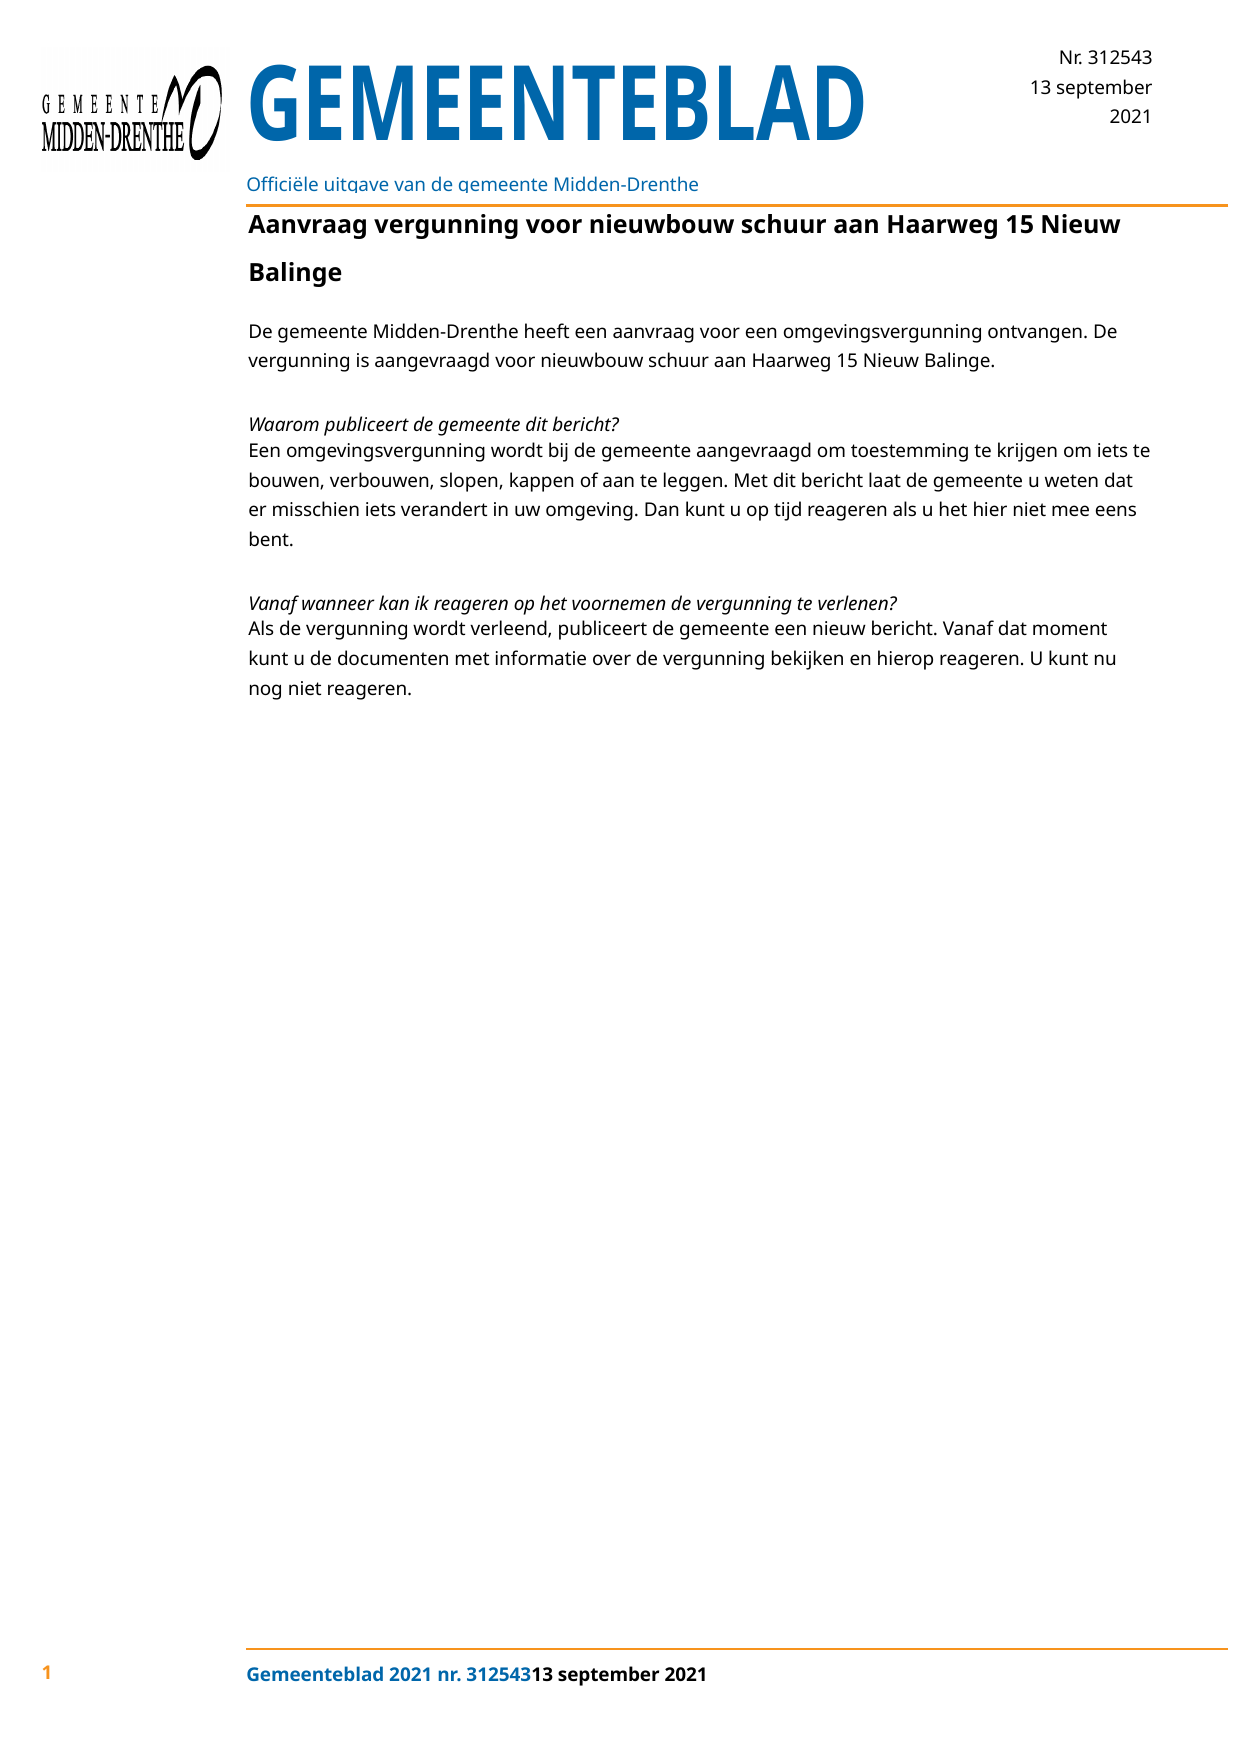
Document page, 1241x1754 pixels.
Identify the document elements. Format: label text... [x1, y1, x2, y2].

picture [41, 47, 231, 172]
text Als de vergunning wordt verleend, publiceert de gemeente een nieuw bericht. Vanaf dat moment kunt u de documenten met informatie over de vergunning bekijken en hierop reageren. U kunt nu nog niet reageren. [248, 616, 1152, 701]
text Vanaf wanneer kan ik reageren op het voornemen de vergunning te verlenen? [248, 590, 1152, 616]
text De gemeente Midden-Drenthe heeft een aanvraag voor een omgevingsvergunning ontvangen. De vergunning is aangevraagd voor nieuwbouw schuur aan Haarweg 15 Nieuw Balinge. [248, 318, 1152, 373]
text Waarom publiceert de gemeente dit bericht? [248, 411, 1152, 437]
text Een omgevingsvergunning wordt bij de gemeente aangevraagd om toestemming te krijgen om iets te bouwen, verbouwen, slopen, kappen of aan te leggen. Met dit bericht laat de gemeente u weten dat er misschien iets verandert in uw omgeving. Dan kunt u op tijd reageren als u het hier niet mee eens bent. [248, 437, 1152, 552]
text Aanvraag vergunning voor nieuwbouw schuur aan Haarweg 15 Nieuw Balinge [248, 207, 1152, 288]
